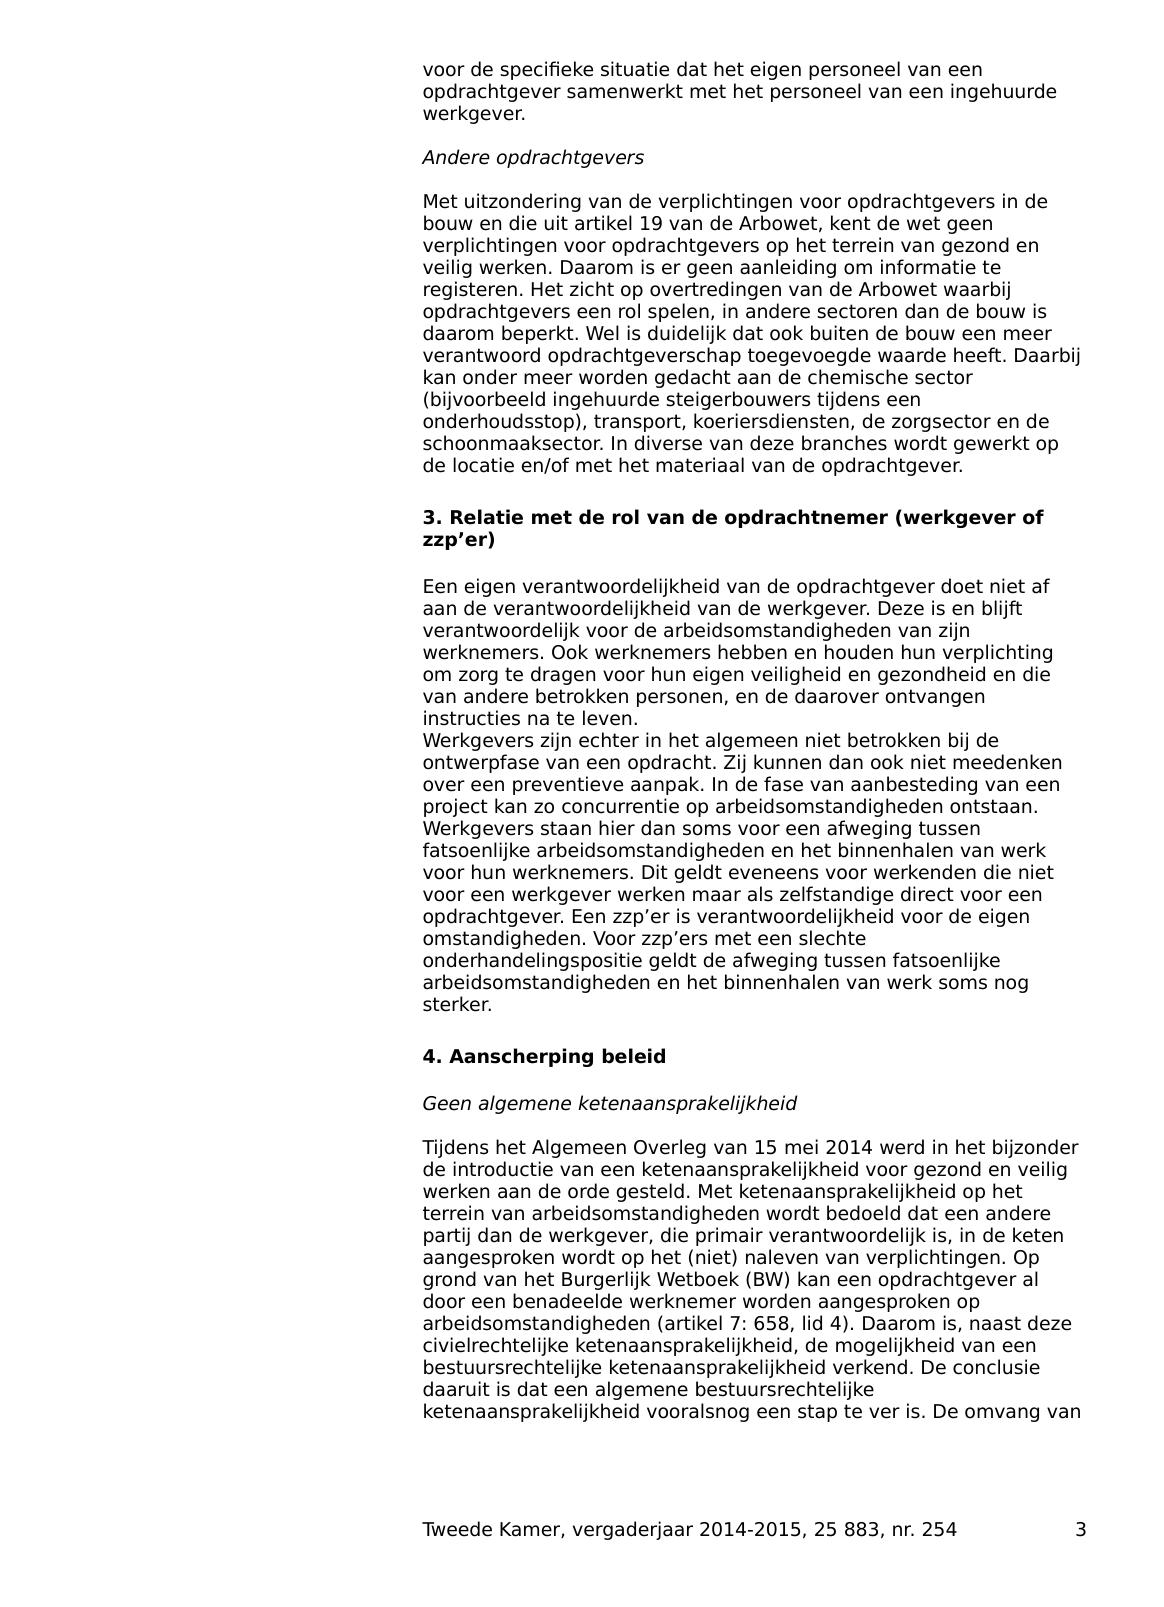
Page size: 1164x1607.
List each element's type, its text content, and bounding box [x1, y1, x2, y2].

text Werkgevers zijn echter in het algemeen niet betrokken bij de ontwerpfase van een opdracht. Zij kunnen dan ook niet meedenken over een preventieve aanpak. In de fase van aanbesteding van een project kan zo concurrentie op arbeidsomstandigheden ontstaan. Werkgevers staan hier dan soms voor een afweging tussen fatsoenlijke arbeidsomstandigheden en het binnenhalen van werk voor hun werknemers. Dit geldt eveneens voor werkenden die niet voor een werkgever werken maar als zelfstandige direct voor een opdrachtgever. Een zzp’er is verantwoordelijkheid voor de eigen omstandigheden. Voor zzp’ers met een slechte onderhandelingspositie geldt de afweging tussen fatsoenlijke arbeidsomstandigheden en het binnenhalen van werk soms nog sterker. [422, 730, 1087, 1016]
text Met uitzondering van de verplichtingen voor opdrachtgevers in de bouw en die uit artikel 19 van de Arbowet, kent de wet geen verplichtingen voor opdrachtgevers op het terrein van gezond en veilig werken. Daarom is er geen aanleiding om informatie te registeren. Het zicht op overtredingen van de Arbowet waarbij opdrachtgevers een rol spelen, in andere sectoren dan de bouw is daarom beperkt. Wel is duidelijk dat ook buiten de bouw een meer verantwoord opdrachtgeverschap toegevoegde waarde heeft. Daarbij kan onder meer worden gedacht aan de chemische sector (bijvoorbeeld ingehuurde steigerbouwers tijdens een onderhoudsstop), transport, koeriersdiensten, de zorgsector en de schoonmaaksector. In diverse van deze branches wordt gewerkt op de locatie en/of met het materiaal van de opdrachtgever. [422, 191, 1087, 477]
text Een eigen verantwoordelijkheid van de opdrachtgever doet niet af aan de verantwoordelijkheid van de werkgever. Deze is en blijft verantwoordelijk voor de arbeidsomstandigheden van zijn werknemers. Ook werknemers hebben en houden hun verplichting om zorg te dragen voor hun eigen veiligheid en gezondheid en die van andere betrokken personen, en de daarover ontvangen instructies na te leven. [422, 576, 1087, 730]
text Tijdens het Algemeen Overleg van 15 mei 2014 werd in het bijzonder de introductie van een ketenaansprakelijkheid voor gezond en veilig werken aan de orde gesteld. Met ketenaansprakelijkheid op het terrein van arbeidsomstandigheden wordt bedoeld dat een andere partij dan de werkgever, die primair verantwoordelijk is, in de keten aangesproken wordt op het (niet) naleven van verplichtingen. Op grond van het Burgerlijk Wetboek (BW) kan een opdrachtgever al door een benadeelde werknemer worden aangesproken op arbeidsomstandigheden (artikel 7: 658, lid 4). Daarom is, naast deze civielrechtelijke ketenaansprakelijkheid, de mogelijkheid van een bestuursrechtelijke ketenaansprakelijkheid verkend. De conclusie daaruit is dat een algemene bestuursrechtelijke ketenaansprakelijkheid vooralsnog een stap te ver is. De omvang van [422, 1137, 1087, 1422]
subtitle Geen algemene ketenaansprakelijkheid [422, 1093, 1087, 1114]
text voor de specifieke situatie dat het eigen personeel van een opdrachtgever samenwerkt met het personeel van een ingehuurde werkgever. [422, 59, 1087, 125]
subtitle Andere opdrachtgevers [422, 147, 1087, 169]
subtitle 3. Relatie met de rol van de opdrachtnemer (werkgever of zzp’er) [422, 507, 1087, 551]
subtitle 4. Aanscherping beleid [422, 1046, 1087, 1068]
